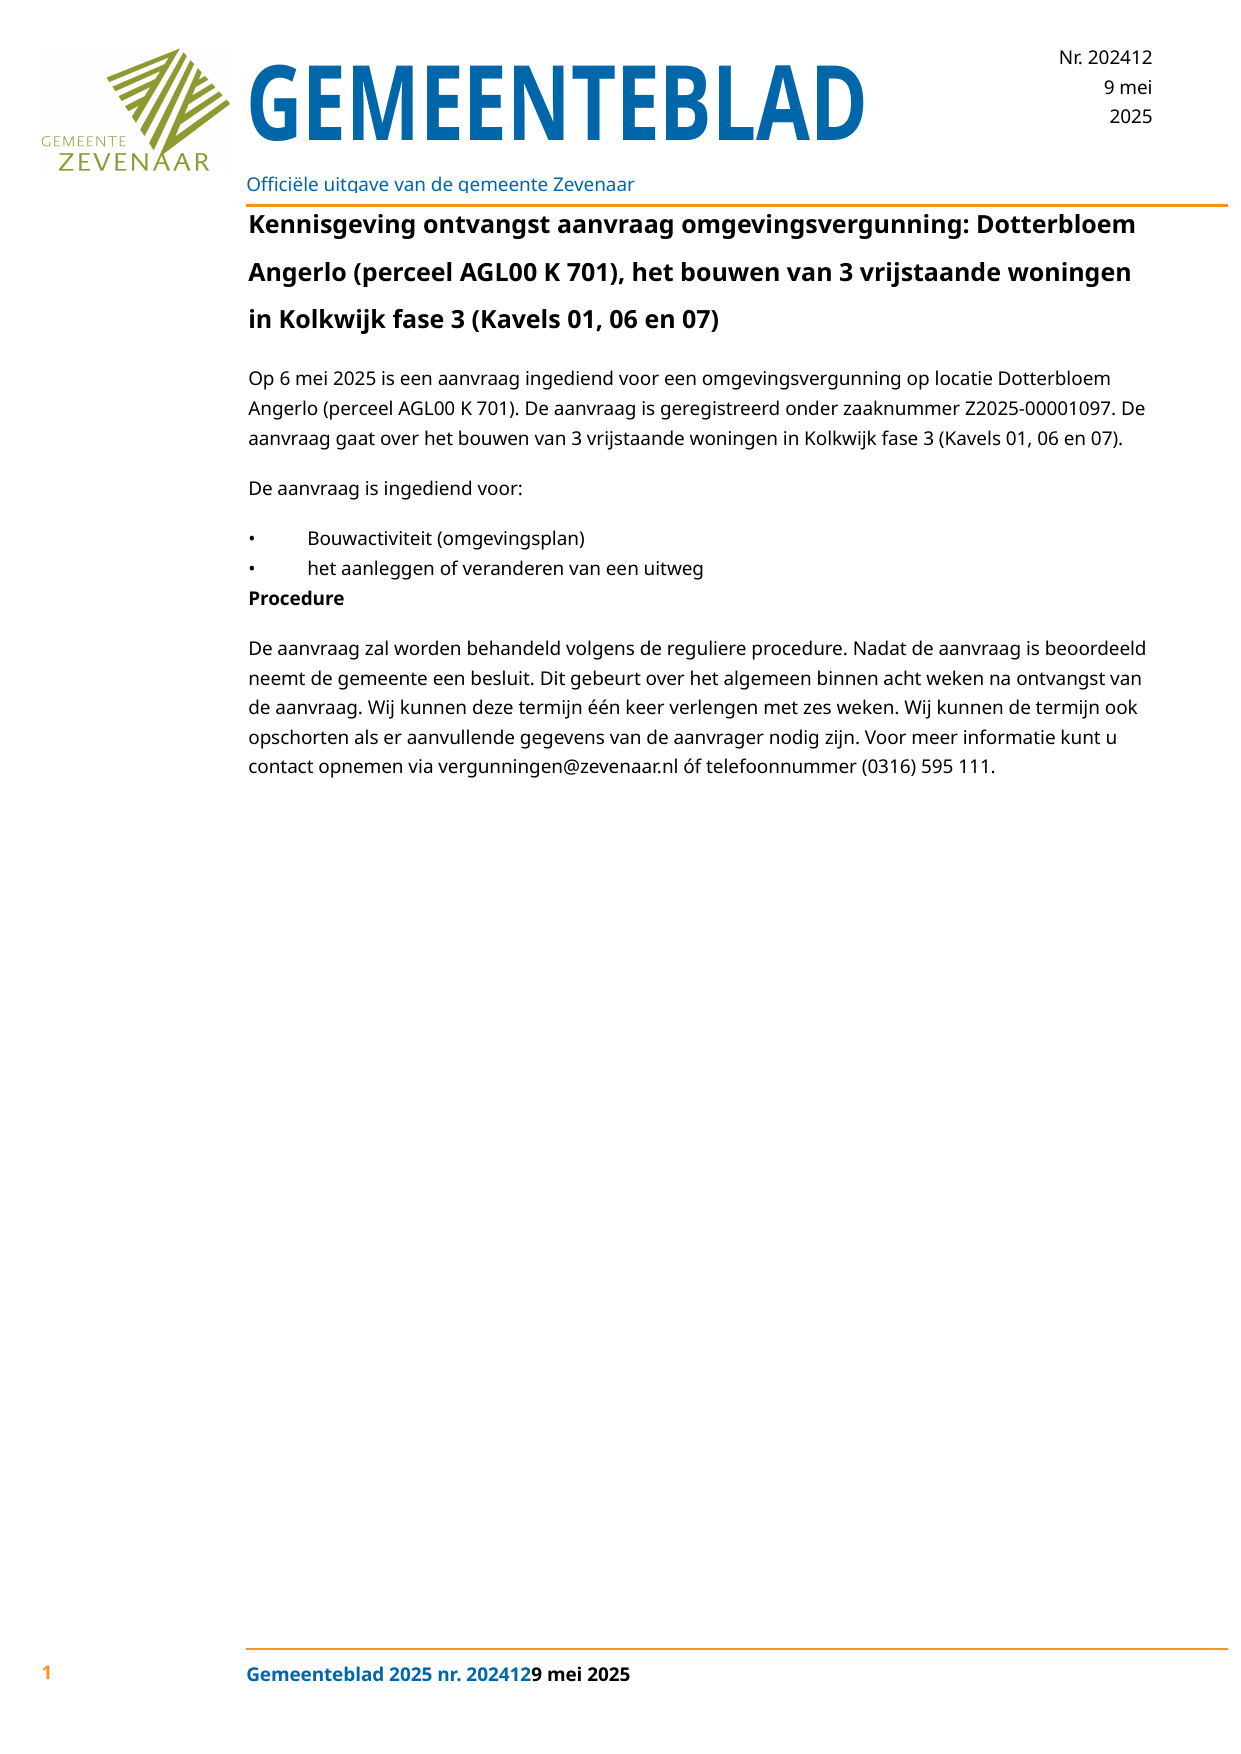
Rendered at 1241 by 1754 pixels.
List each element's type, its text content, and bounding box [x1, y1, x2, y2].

text De aanvraag zal worden behandeld volgens de reguliere procedure. Nadat de aanvraag is beoordeeld neemt de gemeente een besluit. Dit gebeurt over het algemeen binnen acht weken na ontvangst van de aanvraag. Wij kunnen deze termijn één keer verlengen met zes weken. Wij kunnen de termijn ook opschorten als er aanvullende gegevens van de aanvrager nodig zijn. Voor meer informatie kunt u contact opnemen via vergunningen@zevenaar.nl óf telefoonnummer (0316) 595 111. [248, 635, 1152, 779]
text Procedure [248, 585, 1152, 610]
text Op 6 mei 2025 is een aanvraag ingediend voor een omgevingsvergunning op locatie Dotterbloem Angerlo (perceel AGL00 K 701). De aanvraag is geregistreerd onder zaaknummer Z2025-00001097. De aanvraag gaat over het bouwen van 3 vrijstaande woningen in Kolkwijk fase 3 (Kavels 01, 06 en 07). [248, 366, 1152, 450]
text Kennisgeving ontvangst aanvraag omgevingsvergunning: Dotterbloem Angerlo (perceel AGL00 K 701), het bouwen van 3 vrijstaande woningen in Kolkwijk fase 3 (Kavels 01, 06 en 07) [248, 207, 1152, 336]
list Bouwactiviteit (omgevingsplan) [248, 526, 1152, 551]
list het aanleggen of veranderen van een uitweg [248, 555, 1152, 581]
picture [41, 47, 231, 172]
text De aanvraag is ingediend voor: [248, 475, 1152, 501]
